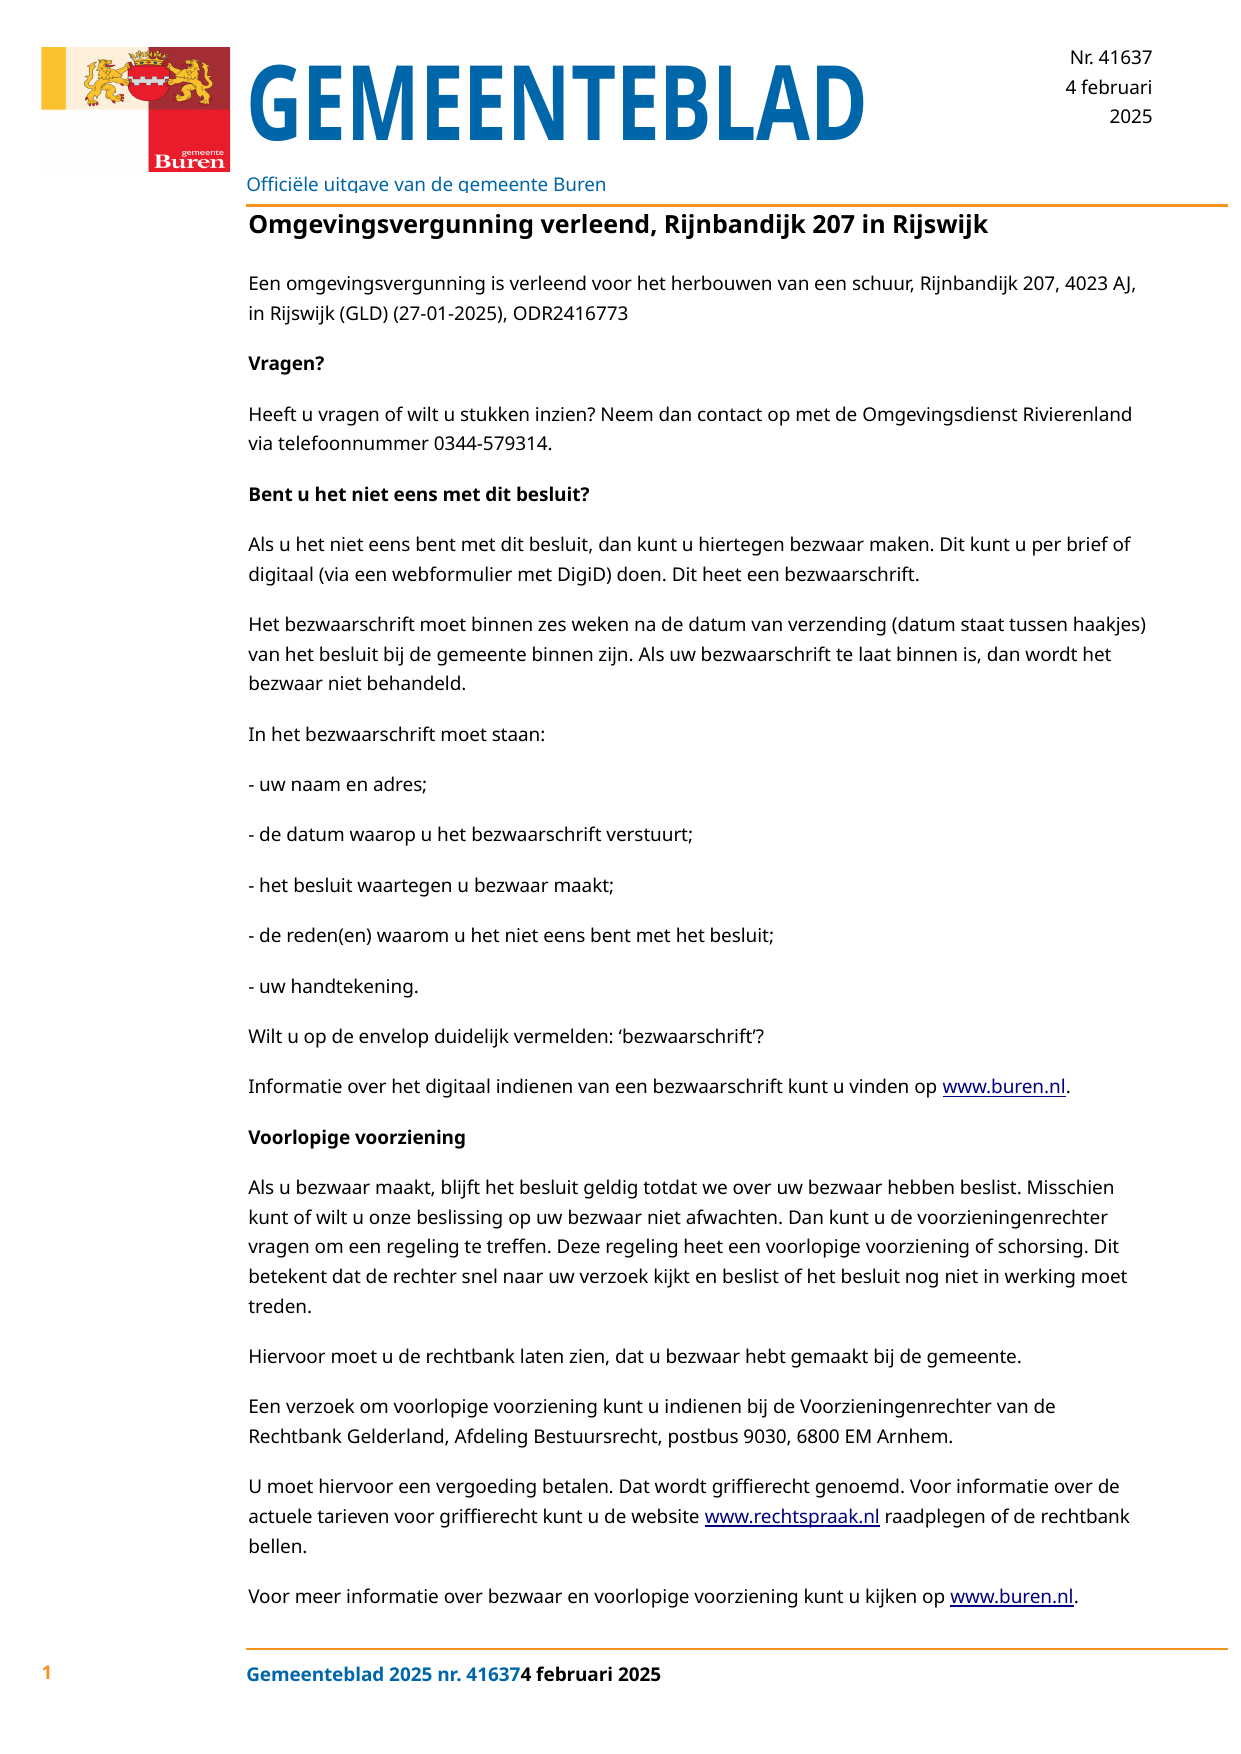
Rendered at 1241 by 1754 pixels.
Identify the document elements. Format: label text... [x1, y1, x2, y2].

text Een verzoek om voorlopige voorziening kunt u indienen bij de Voorzieningenrechter van de Rechtbank Gelderland, Afdeling Bestuursrecht, postbus 9030, 6800 EM Arnhem. [248, 1394, 1152, 1449]
picture [41, 47, 231, 172]
text Als u bezwaar maakt, blijft het besluit geldig totdat we over uw bezwaar hebben beslist. Misschien kunt of wilt u onze beslissing op uw bezwaar niet afwachten. Dan kunt u de voorzieningenrechter vragen om een regeling te treffen. Deze regeling heet een voorlopige voorziening of schorsing. Dit betekent dat de rechter snel naar uw verzoek kijkt en beslist of het besluit nog niet in werking moet treden. [248, 1174, 1152, 1318]
text Hiervoor moet u de rechtbank laten zien, dat u bezwaar hebt gemaakt bij de gemeente. [248, 1343, 1152, 1369]
text Een omgevingsvergunning is verleend voor het herbouwen van een schuur, Rijnbandijk 207, 4023 AJ, in Rijswijk (GLD) (27-01-2025), ODR2416773 [248, 270, 1152, 326]
text - uw handtekening. [248, 973, 1152, 998]
text Het bezwaarschrift moet binnen zes weken na de datum van verzending (datum staat tussen haakjes) van het besluit bij de gemeente binnen zijn. Als uw bezwaarschrift te laat binnen is, dan wordt het bezwaar niet behandeld. [248, 611, 1152, 696]
text In het bezwaarschrift moet staan: [248, 721, 1152, 746]
text Vragen? [248, 350, 1152, 376]
text - de datum waarop u het bezwaarschrift verstuurt; [248, 822, 1152, 847]
text Heeft u vragen of wilt u stukken inzien? Neem dan contact op met de Omgevingsdienst Rivierenland via telefoonnummer 0344-579314. [248, 401, 1152, 456]
text Wilt u op de envelop duidelijk vermelden: ‘bezwaarschrift’? [248, 1023, 1152, 1049]
text U moet hiervoor een vergoeding betalen. Dat wordt griffierecht genoemd. Voor informatie over de actuele tarieven voor griffierecht kunt u de website www.rechtspraak.nl raadplegen of de rechtbank bellen. [248, 1474, 1152, 1558]
text Informatie over het digitaal indienen van een bezwaarschrift kunt u vinden op www.buren.nl. [248, 1074, 1152, 1099]
text Bent u het niet eens met dit besluit? [248, 481, 1152, 506]
text Omgevingsvergunning verleend, Rijnbandijk 207 in Rijswijk [248, 207, 1152, 241]
text Als u het niet eens bent met dit besluit, dan kunt u hiertegen bezwaar maken. Dit kunt u per brief of digitaal (via een webformulier met DigiD) doen. Dit heet een bezwaarschrift. [248, 531, 1152, 586]
text - de reden(en) waarom u het niet eens bent met het besluit; [248, 922, 1152, 948]
text Voorlopige voorziening [248, 1124, 1152, 1150]
text - uw naam en adres; [248, 771, 1152, 797]
text Voor meer informatie over bezwaar en voorlopige voorziening kunt u kijken op www.buren.nl. [248, 1583, 1152, 1609]
text - het besluit waartegen u bezwaar maakt; [248, 872, 1152, 898]
